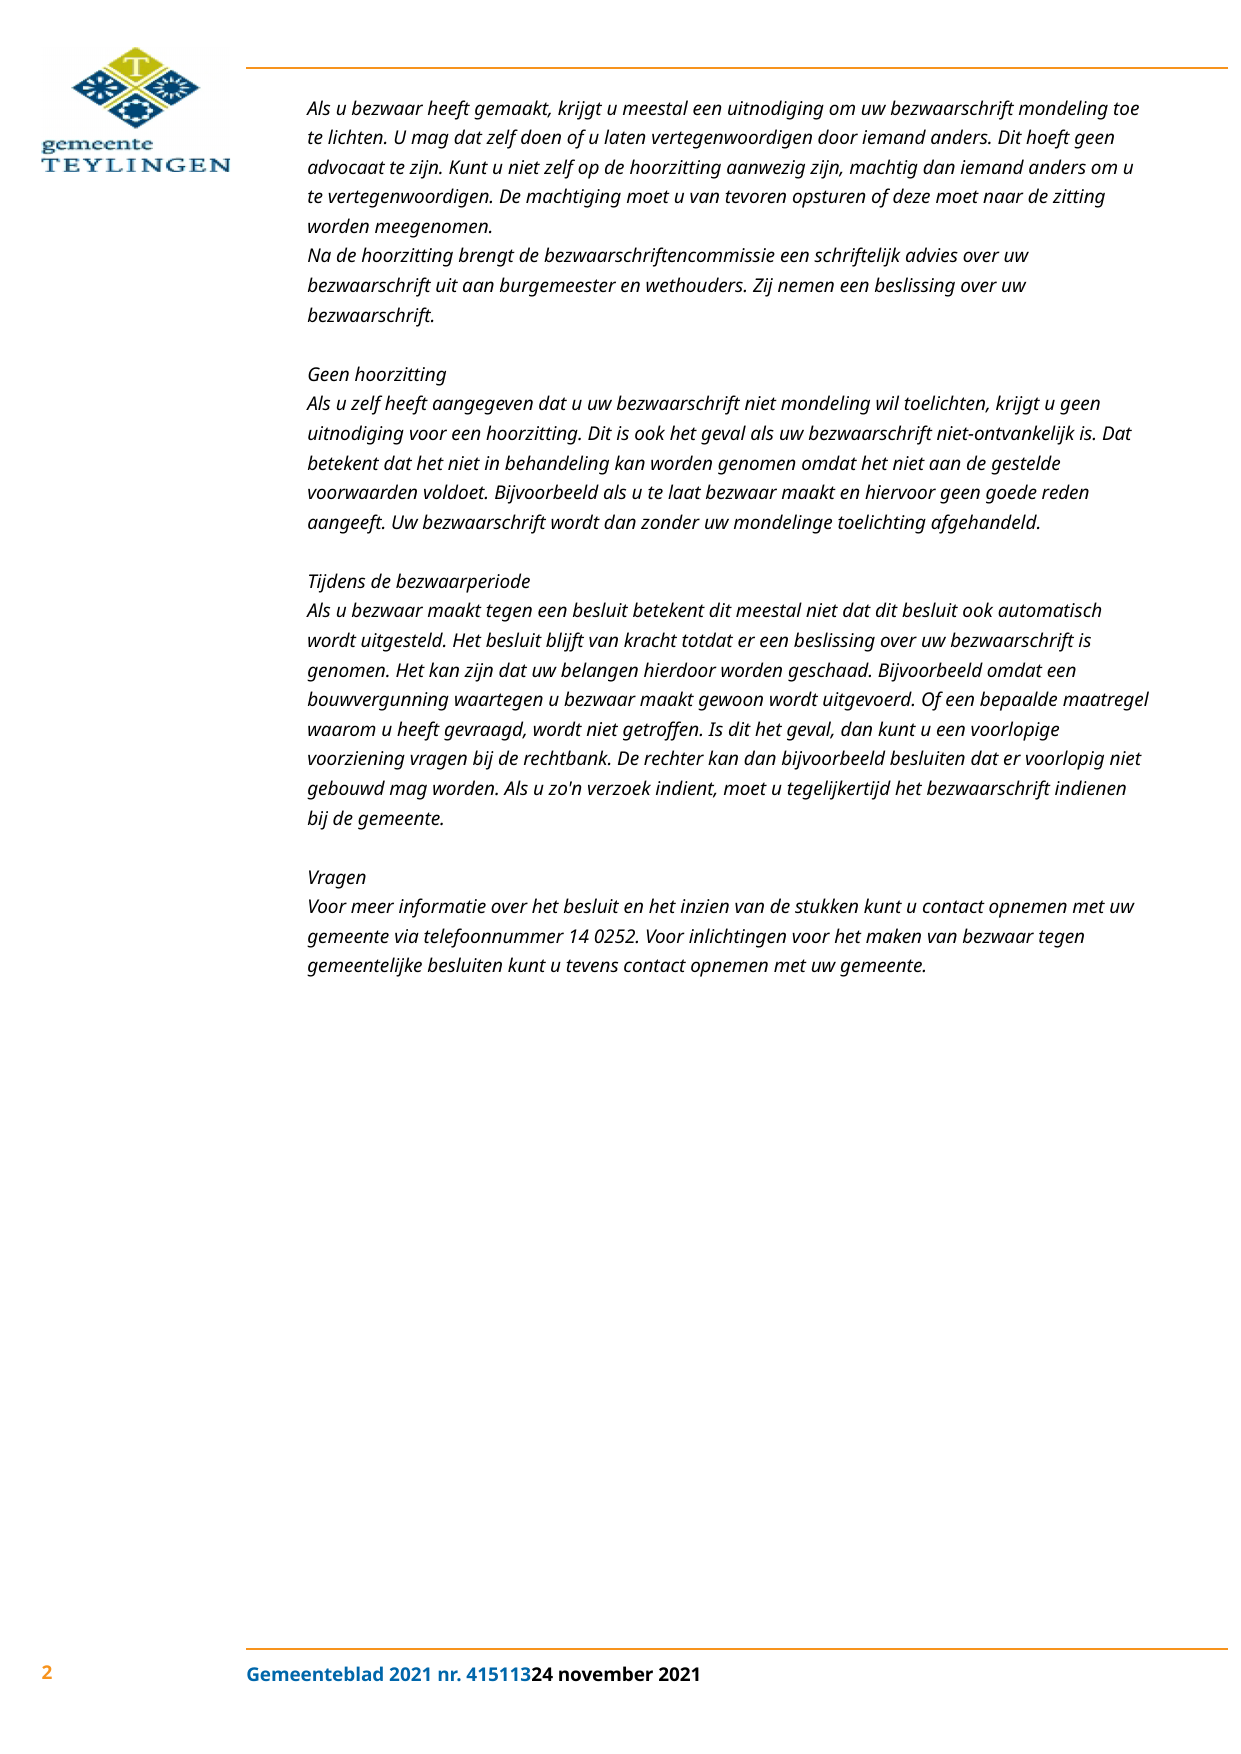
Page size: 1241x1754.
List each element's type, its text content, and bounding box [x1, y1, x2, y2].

picture [41, 47, 231, 172]
list Geen hoorzitting [248, 361, 1152, 387]
list Als u zelf heeft aangegeven dat u uw bezwaarschrift niet mondeling wil toelichten, krijgt u geen uitnodiging voor een hoorzitting. Dit is ook het geval als uw bezwaarschrift niet-ontvankelijk is. Dat betekent dat het niet in behandeling kan worden genomen omdat het niet aan de gestelde voorwaarden voldoet. Bijvoorbeeld als u te laat bezwaar maakt en hiervoor geen goede reden aangeeft. Uw bezwaarschrift wordt dan zonder uw mondelinge toelichting afgehandeld. [248, 391, 1152, 535]
list Als u bezwaar heeft gemaakt, krijgt u meestal een uitnodiging om uw bezwaarschrift mondeling toe te lichten. U mag dat zelf doen of u laten vertegenwoordigen door iemand anders. Dit hoeft geen advocaat te zijn. Kunt u niet zelf op de hoorzitting aanwezig zijn, machtig dan iemand anders om u te vertegenwoordigen. De machtiging moet u van tevoren opsturen of deze moet naar de zitting worden meegenomen. [248, 95, 1152, 239]
list Vragen [248, 864, 1152, 890]
list Als u bezwaar maakt tegen een besluit betekent dit meestal niet dat dit besluit ook automatisch wordt uitgesteld. Het besluit blijft van kracht totdat er een beslissing over uw bezwaarschrift is genomen. Het kan zijn dat uw belangen hierdoor worden geschaad. Bijvoorbeeld omdat een bouwvergunning waartegen u bezwaar maakt gewoon wordt uitgevoerd. Of een bepaalde maatregel waarom u heeft gevraagd, wordt niet getroffen. Is dit het geval, dan kunt u een voorlopige voorziening vragen bij de rechtbank. De rechter kan dan bijvoorbeeld besluiten dat er voorlopig niet gebouwd mag worden. Als u zo'n verzoek indient, moet u tegelijkertijd het bezwaarschrift indienen bij de gemeente. [248, 598, 1152, 831]
list Tijdens de bezwaarperiode [248, 568, 1152, 594]
list Voor meer informatie over het besluit en het inzien van de stukken kunt u contact opnemen met uw gemeente via telefoonnummer 14 0252. Voor inlichtingen voor het maken van bezwaar tegen gemeentelijke besluiten kunt u tevens contact opnemen met uw gemeente. [248, 893, 1152, 978]
list Na de hoorzitting brengt de bezwaarschriftencommissie een schriftelijk advies over uw bezwaarschrift uit aan burgemeester en wethouders. Zij nemen een beslissing over uw bezwaarschrift. [248, 243, 1152, 328]
